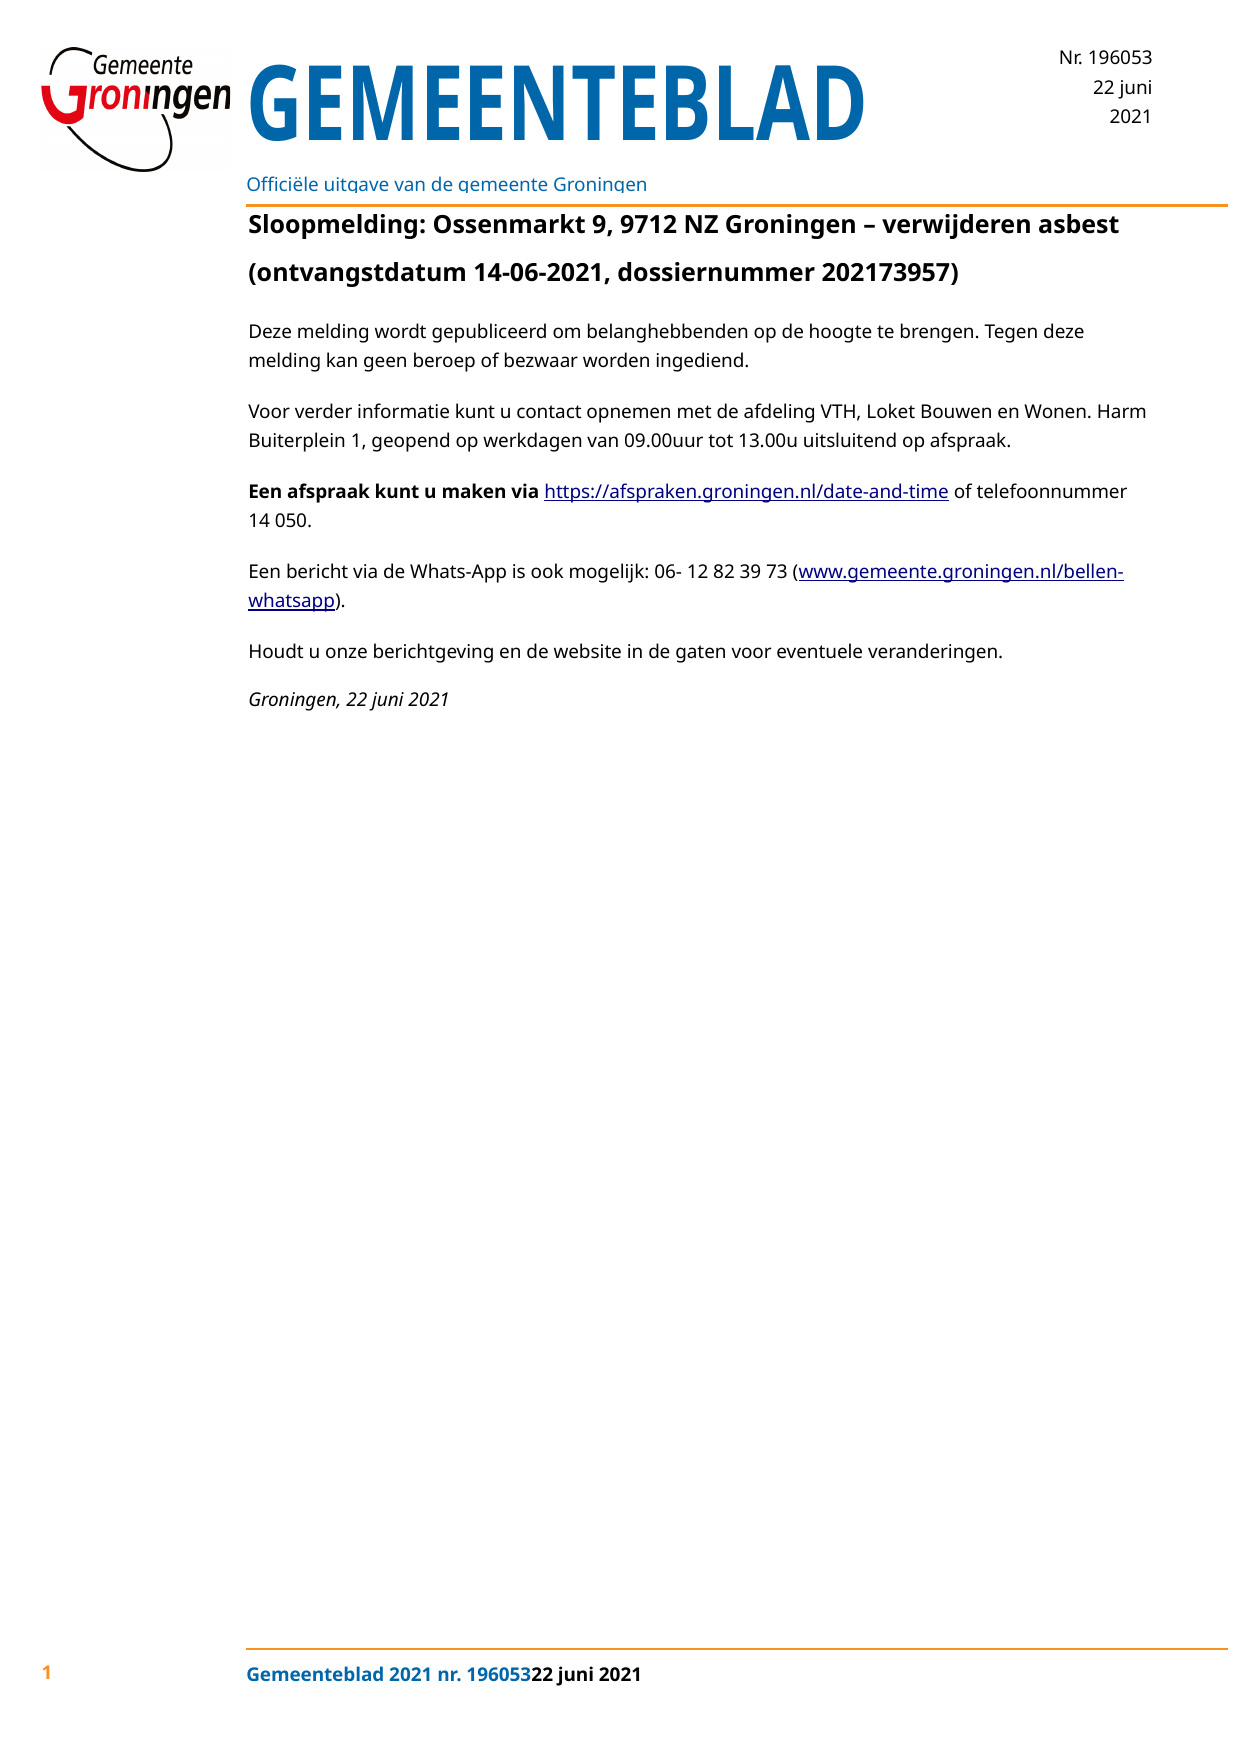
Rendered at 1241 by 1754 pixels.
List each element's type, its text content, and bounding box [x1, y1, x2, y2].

text Deze melding wordt gepubliceerd om belanghebbenden op de hoogte te brengen. Tegen deze melding kan geen beroep of bezwaar worden ingediend. [248, 318, 1152, 373]
text Voor verder informatie kunt u contact opnemen met de afdeling VTH, Loket Bouwen en Wonen. Harm Buiterplein 1, geopend op werkdagen van 09.00uur tot 13.00u uitsluitend op afspraak. [248, 398, 1152, 453]
picture [41, 47, 231, 172]
text Groningen, 22 juni 2021 [248, 686, 1152, 711]
text Houdt u onze berichtgeving en de website in de gaten voor eventuele veranderingen. [248, 638, 1152, 664]
text Een afspraak kunt u maken via https://afspraken.groningen.nl/date-and-time of telefoonnummer 14 050. [248, 478, 1152, 533]
text Sloopmelding: Ossenmarkt 9, 9712 NZ Groningen – verwijderen asbest (ontvangstdatum 14-06-2021, dossiernummer 202173957) [248, 207, 1152, 288]
text Een bericht via de Whats-App is ook mogelijk: 06- 12 82 39 73 (www.gemeente.groningen.nl/bellen-whatsapp). [248, 558, 1152, 613]
